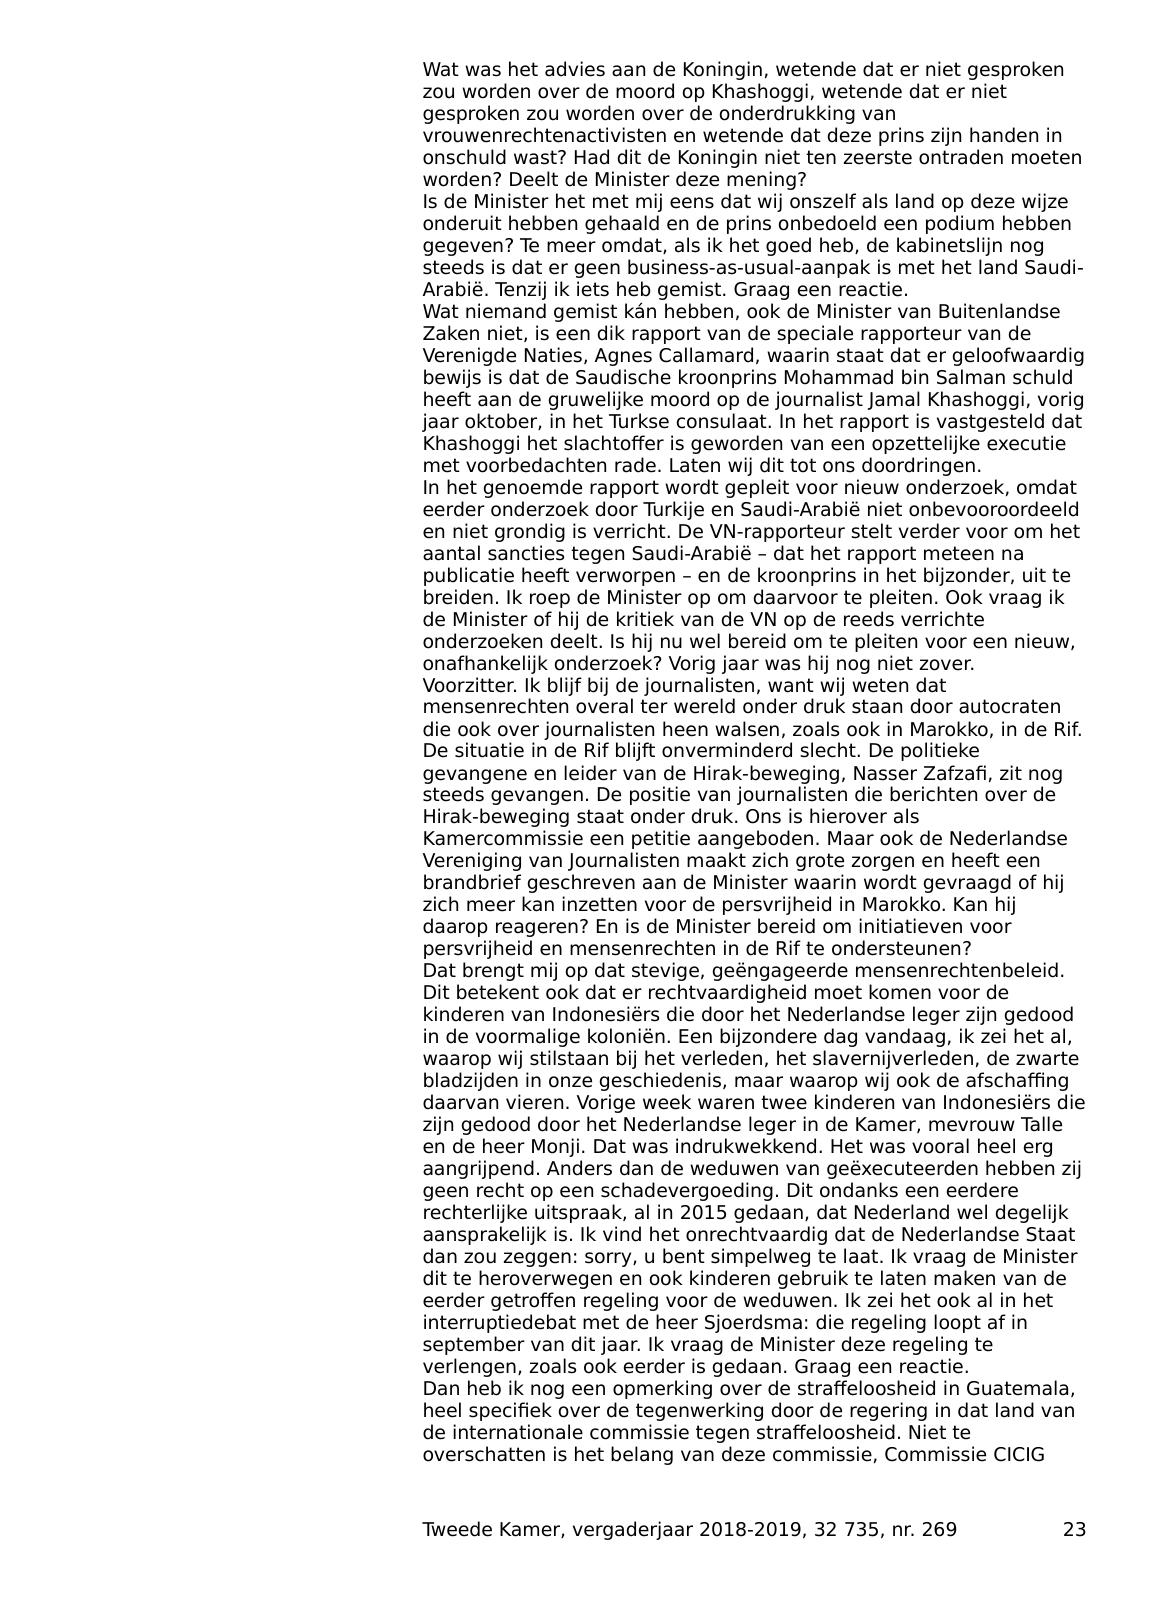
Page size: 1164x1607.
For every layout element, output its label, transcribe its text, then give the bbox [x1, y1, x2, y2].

text Dat brengt mij op dat stevige, geëngageerde mensenrechtenbeleid. Dit betekent ook dat er rechtvaardigheid moet komen voor de kinderen van Indonesiërs die door het Nederlandse leger zijn gedood in de voormalige koloniën. Een bijzondere dag vandaag, ik zei het al, waarop wij stilstaan bij het verleden, het slavernijverleden, de zwarte bladzijden in onze geschiedenis, maar waarop wij ook de afschaffing daarvan vieren. Vorige week waren twee kinderen van Indonesiërs die zijn gedood door het Nederlandse leger in de Kamer, mevrouw Talle en de heer Monji. Dat was indrukwekkend. Het was vooral heel erg aangrijpend. Anders dan de weduwen van geëxecuteerden hebben zij geen recht op een schadevergoeding. Dit ondanks een eerdere rechterlijke uitspraak, al in 2015 gedaan, dat Nederland wel degelijk aansprakelijk is. Ik vind het onrechtvaardig dat de Nederlandse Staat dan zou zeggen: sorry, u bent simpelweg te laat. Ik vraag de Minister dit te heroverwegen en ook kinderen gebruik te laten maken van de eerder getroffen regeling voor de weduwen. Ik zei het ook al in het interruptiedebat met de heer Sjoerdsma: die regeling loopt af in september van dit jaar. Ik vraag de Minister deze regeling te verlengen, zoals ook eerder is gedaan. Graag een reactie. [422, 960, 1087, 1378]
text Dan heb ik nog een opmerking over de straffeloosheid in Guatemala, heel specifiek over de tegenwerking door de regering in dat land van de internationale commissie tegen straffeloosheid. Niet te overschatten is het belang van deze commissie, Commissie CICIG [422, 1378, 1087, 1466]
text Wat was het advies aan de Koningin, wetende dat er niet gesproken zou worden over de moord op Khashoggi, wetende dat er niet gesproken zou worden over de onderdrukking van vrouwenrechtenactivisten en wetende dat deze prins zijn handen in onschuld wast? Had dit de Koningin niet ten zeerste ontraden moeten worden? Deelt de Minister deze mening? [422, 59, 1087, 191]
text In het genoemde rapport wordt gepleit voor nieuw onderzoek, omdat eerder onderzoek door Turkije en Saudi-Arabië niet onbevooroordeeld en niet grondig is verricht. De VN-rapporteur stelt verder voor om het aantal sancties tegen Saudi-Arabië – dat het rapport meteen na publicatie heeft verworpen – en de kroonprins in het bijzonder, uit te breiden. Ik roep de Minister op om daarvoor te pleiten. Ook vraag ik de Minister of hij de kritiek van de VN op de reeds verrichte onderzoeken deelt. Is hij nu wel bereid om te pleiten voor een nieuw, onafhankelijk onderzoek? Vorig jaar was hij nog niet zover. [422, 477, 1087, 674]
text Wat niemand gemist kán hebben, ook de Minister van Buitenlandse Zaken niet, is een dik rapport van de speciale rapporteur van de Verenigde Naties, Agnes Callamard, waarin staat dat er geloofwaardig bewijs is dat de Saudische kroonprins Mohammad bin Salman schuld heeft aan de gruwelijke moord op de journalist Jamal Khashoggi, vorig jaar oktober, in het Turkse consulaat. In het rapport is vastgesteld dat Khashoggi het slachtoffer is geworden van een opzettelijke executie met voorbedachten rade. Laten wij dit tot ons doordringen. [422, 301, 1087, 477]
text Voorzitter. Ik blijf bij de journalisten, want wij weten dat mensenrechten overal ter wereld onder druk staan door autocraten die ook over journalisten heen walsen, zoals ook in Marokko, in de Rif. De situatie in de Rif blijft onverminderd slecht. De politieke gevangene en leider van de Hirak-beweging, Nasser Zafzafi, zit nog steeds gevangen. De positie van journalisten die berichten over de Hirak-beweging staat onder druk. Ons is hierover als Kamercommissie een petitie aangeboden. Maar ook de Nederlandse Vereniging van Journalisten maakt zich grote zorgen en heeft een brandbrief geschreven aan de Minister waarin wordt gevraagd of hij zich meer kan inzetten voor de persvrijheid in Marokko. Kan hij daarop reageren? En is de Minister bereid om initiatieven voor persvrijheid en mensenrechten in de Rif te ondersteunen? [422, 674, 1087, 960]
text Is de Minister het met mij eens dat wij onszelf als land op deze wijze onderuit hebben gehaald en de prins onbedoeld een podium hebben gegeven? Te meer omdat, als ik het goed heb, de kabinetslijn nog steeds is dat er geen business-as-usual-aanpak is met het land Saudi-Arabië. Tenzij ik iets heb gemist. Graag een reactie. [422, 191, 1087, 301]
